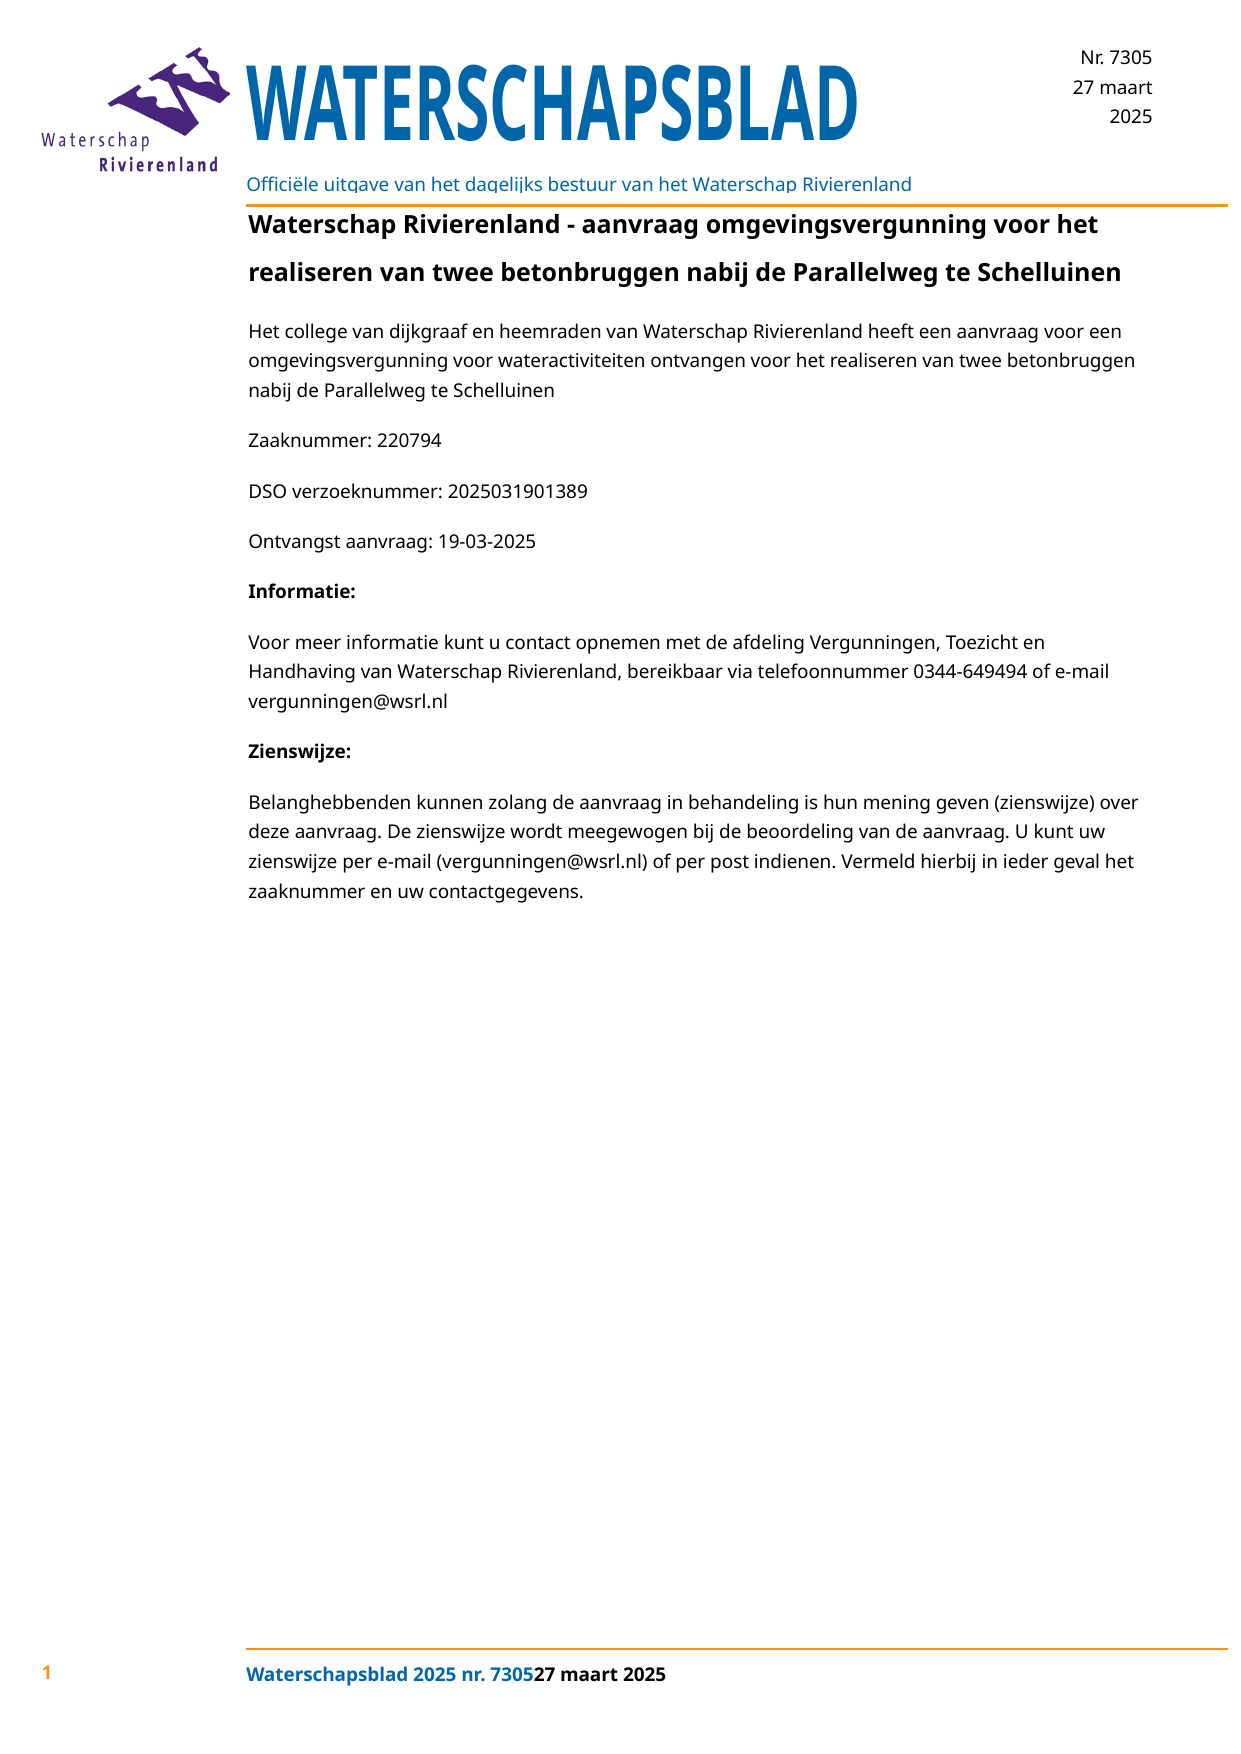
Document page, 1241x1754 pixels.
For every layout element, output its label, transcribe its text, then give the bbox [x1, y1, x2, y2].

text Zienswijze: [248, 739, 1152, 764]
text Zaaknummer: 220794 [248, 427, 1152, 453]
text DSO verzoeknummer: 2025031901389 [248, 478, 1152, 504]
picture [41, 47, 231, 172]
text Het college van dijkgraaf en heemraden van Waterschap Rivierenland heeft een aanvraag voor een omgevingsvergunning voor wateractiviteiten ontvangen voor het realiseren van twee betonbruggen nabij de Parallelweg te Schelluinen [248, 318, 1152, 403]
text Waterschap Rivierenland - aanvraag omgevingsvergunning voor het realiseren van twee betonbruggen nabij de Parallelweg te Schelluinen [248, 207, 1152, 288]
text Ontvangst aanvraag: 19-03-2025 [248, 528, 1152, 554]
text Voor meer informatie kunt u contact opnemen met de afdeling Vergunningen, Toezicht en Handhaving van Waterschap Rivierenland, bereikbaar via telefoonnummer 0344-649494 of e-mail vergunningen@wsrl.nl [248, 629, 1152, 714]
text Informatie: [248, 579, 1152, 604]
text Belanghebbenden kunnen zolang de aanvraag in behandeling is hun mening geven (zienswijze) over deze aanvraag. De zienswijze wordt meegewogen bij de beoordeling van de aanvraag. U kunt uw zienswijze per e-mail (vergunningen@wsrl.nl) of per post indienen. Vermeld hierbij in ieder geval het zaaknummer en uw contactgegevens. [248, 789, 1152, 904]
